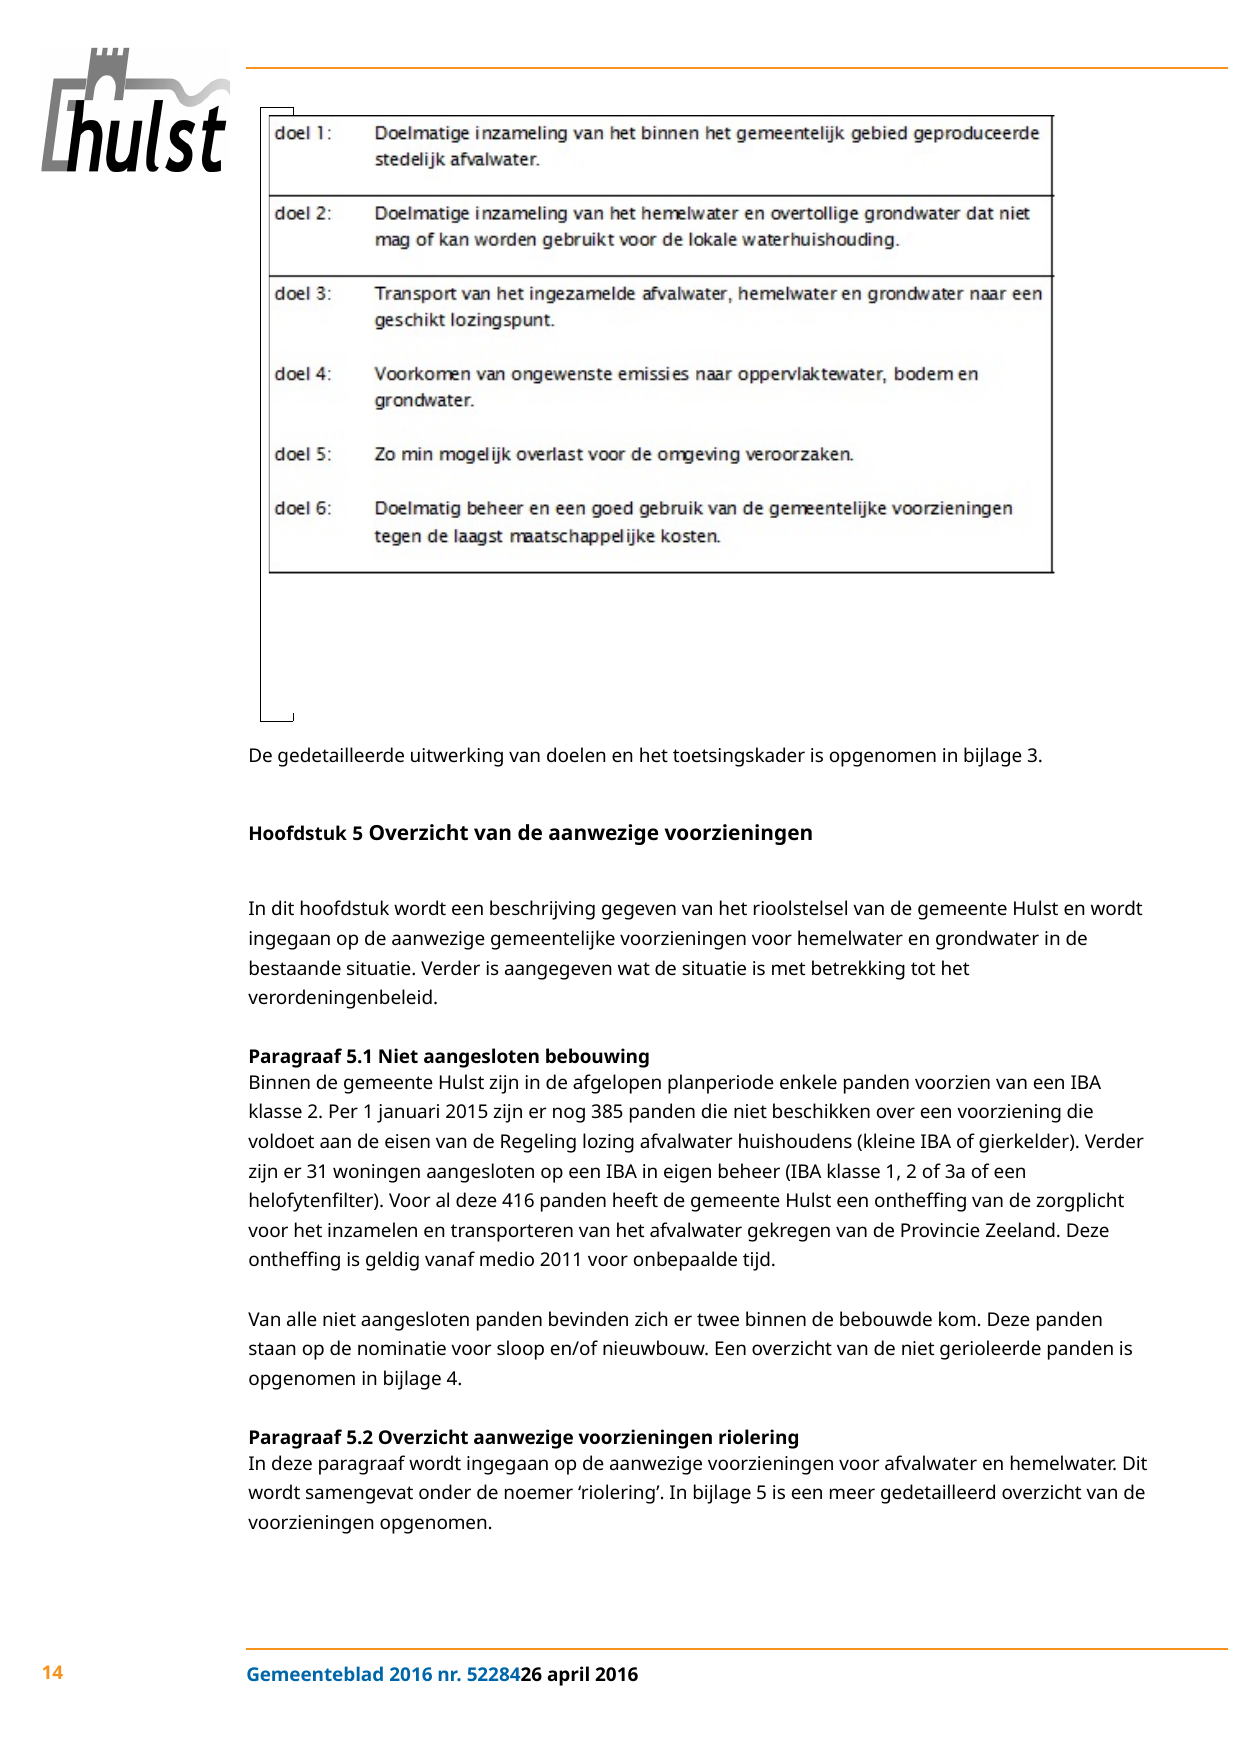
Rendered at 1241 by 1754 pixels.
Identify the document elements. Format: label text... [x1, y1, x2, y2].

text In dit hoofdstuk wordt een beschrijving gegeven van het rioolstelsel van de gemeente Hulst en wordt ingegaan op de aanwezige gemeentelijke voorzieningen voor hemelwater en grondwater in de bestaande situatie. Verder is aangegeven wat de situatie is met betrekking tot het verordeningenbeleid. [248, 896, 1152, 1010]
text Binnen de gemeente Hulst zijn in de afgelopen planperiode enkele panden voorzien van een IBA klasse 2. Per 1 januari 2015 zijn er nog 385 panden die niet beschikken over een voorziening die voldoet aan de eisen van de Regeling lozing afvalwater huishoudens (kleine IBA of gierkelder). Verder zijn er 31 woningen aangesloten op een IBA in eigen beheer (IBA klasse 1, 2 of 3a of een helofytenfilter). Voor al deze 416 panden heeft de gemeente Hulst een ontheffing van de zorgplicht voor het inzamelen en transporteren van het afvalwater gekregen van de Provincie Zeeland. Deze ontheffing is geldig vanaf medio 2011 voor onbepaalde tijd. [248, 1069, 1152, 1272]
text Hoofdstuk 5 Overzicht van de aanwezige voorzieningen [248, 818, 1152, 846]
text De gedetailleerde uitwerking van doelen en het toetsingskader is opgenomen in bijlage 3. [248, 743, 1152, 768]
text In deze paragraaf wordt ingegaan op de aanwezige voorzieningen voor afvalwater en hemelwater. Dit wordt samengevat onder de noemer ‘riolering’. In bijlage 5 is een meer gedetailleerd overzicht van de voorzieningen opgenomen. [248, 1450, 1152, 1535]
text Van alle niet aangesloten panden bevinden zich er twee binnen de bebouwde kom. Deze panden staan op de nominatie voor sloop en/of nieuwbouw. Een overzicht van de niet gerioleerde panden is opgenomen in bijlage 4. [248, 1306, 1152, 1391]
picture [41, 47, 231, 172]
text Paragraaf 5.2 Overzicht aanwezige voorzieningen riolering [248, 1424, 1152, 1450]
picture [268, 115, 1173, 713]
text Paragraaf 5.1 Niet aangesloten bebouwing [248, 1043, 1152, 1069]
